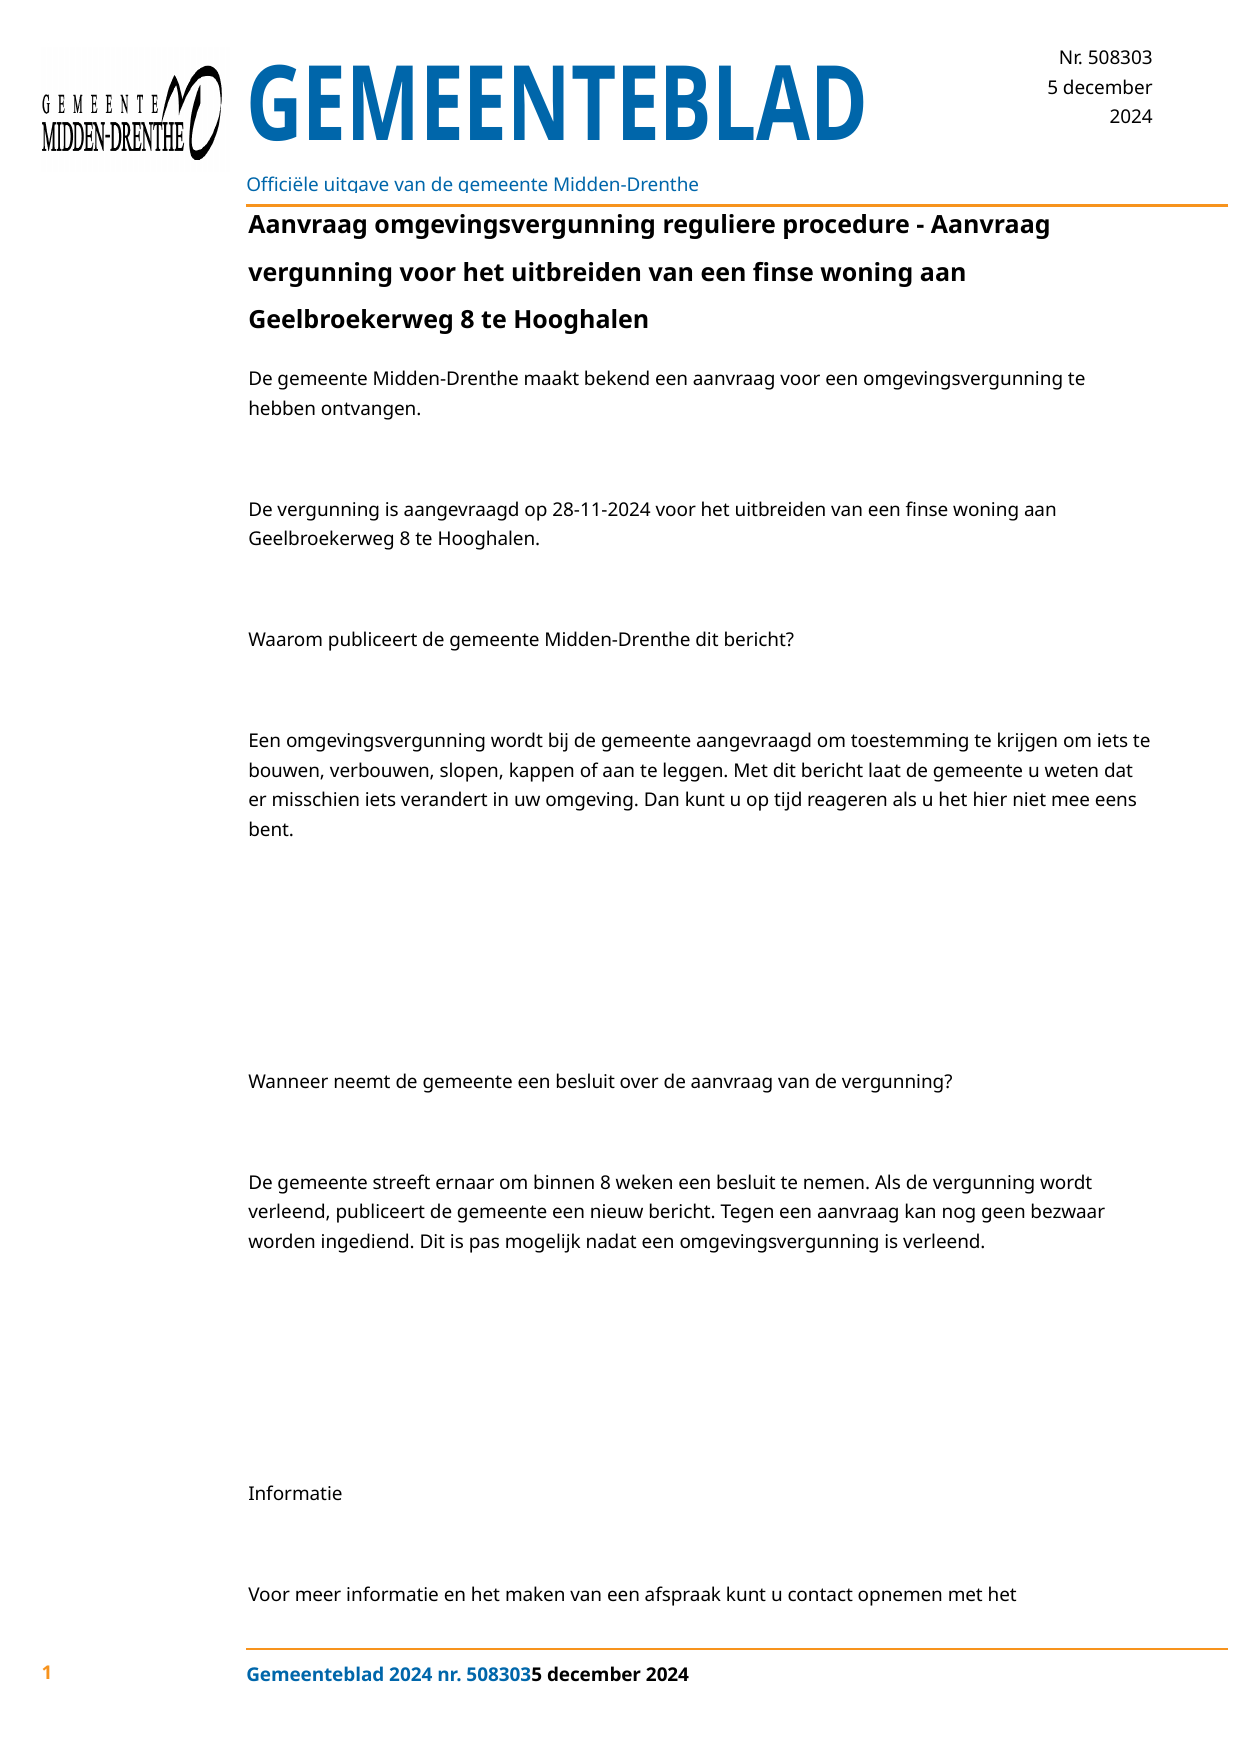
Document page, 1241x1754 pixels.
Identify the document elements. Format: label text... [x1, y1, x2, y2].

text De gemeente Midden-Drenthe maakt bekend een aanvraag voor een omgevingsvergunning te hebben ontvangen. [248, 366, 1152, 421]
text Informatie [248, 1480, 1152, 1506]
text De gemeente streeft ernaar om binnen 8 weken een besluit te nemen. Als de vergunning wordt verleend, publiceert de gemeente een nieuw bericht. Tegen een aanvraag kan nog geen bezwaar worden ingediend. Dit is pas mogelijk nadat een omgevingsvergunning is verleend. [248, 1169, 1152, 1254]
text Waarom publiceert de gemeente Midden-Drenthe dit bericht? [248, 626, 1152, 652]
picture [41, 47, 231, 172]
text Voor meer informatie en het maken van een afspraak kunt u contact opnemen met het [248, 1581, 1152, 1607]
text Aanvraag omgevingsvergunning reguliere procedure - Aanvraag vergunning voor het uitbreiden van een finse woning aan Geelbroekerweg 8 te Hooghalen [248, 207, 1152, 336]
text Een omgevingsvergunning wordt bij de gemeente aangevraagd om toestemming te krijgen om iets te bouwen, verbouwen, slopen, kappen of aan te leggen. Met dit bericht laat de gemeente u weten dat er misschien iets verandert in uw omgeving. Dan kunt u op tijd reageren als u het hier niet mee eens bent. [248, 727, 1152, 842]
text Wanneer neemt de gemeente een besluit over de aanvraag van de vergunning? [248, 1068, 1152, 1094]
text De vergunning is aangevraagd op 28-11-2024 voor het uitbreiden van een finse woning aan Geelbroekerweg 8 te Hooghalen. [248, 496, 1152, 551]
